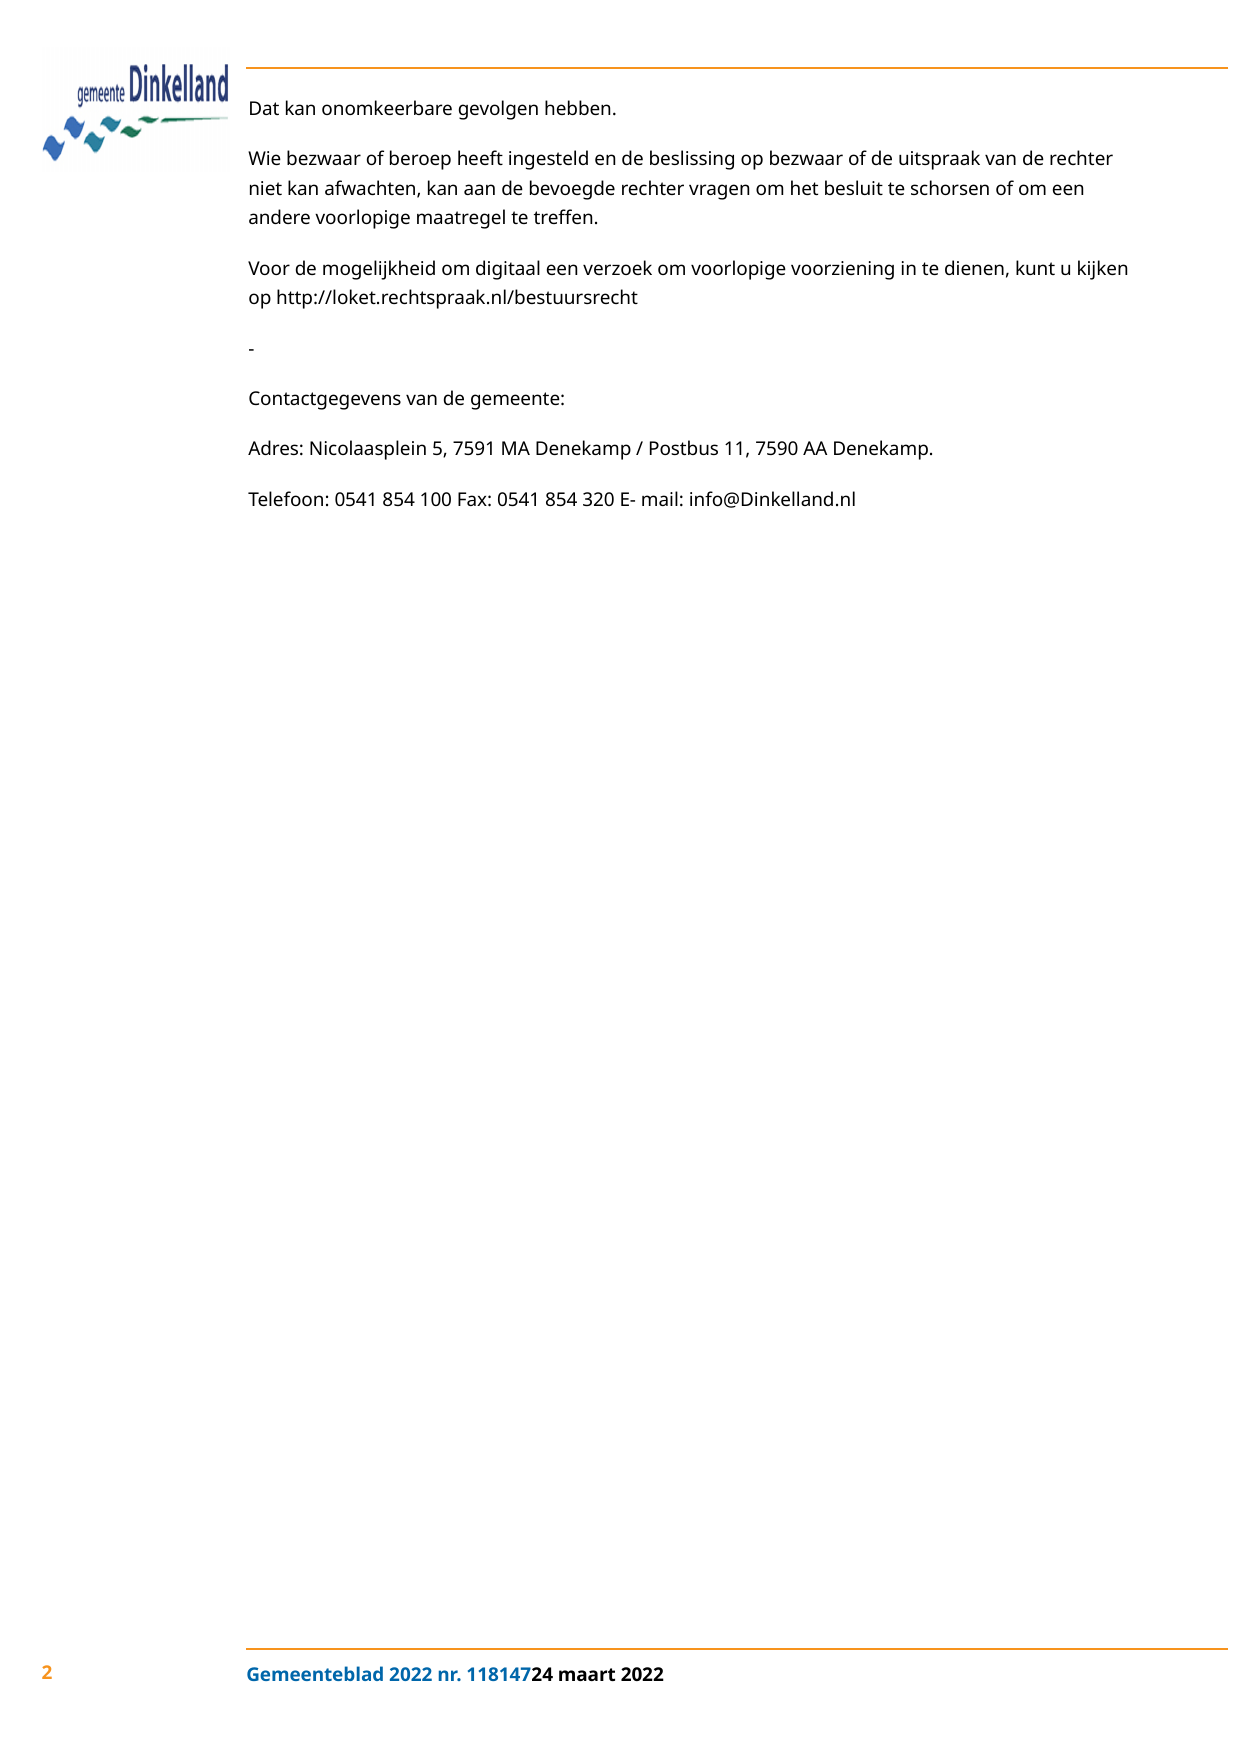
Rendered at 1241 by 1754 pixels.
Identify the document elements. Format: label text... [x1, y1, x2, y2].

text Contactgegevens van de gemeente: [248, 385, 1152, 411]
text Dat kan onomkeerbare gevolgen hebben. [248, 95, 1152, 121]
picture [41, 47, 231, 172]
text Wie bezwaar of beroep heeft ingesteld en de beslissing op bezwaar of de uitspraak van de rechter niet kan afwachten, kan aan de bevoegde rechter vragen om het besluit te schorsen of om een andere voorlopige maatregel te treffen. [248, 145, 1152, 230]
text Adres: Nicolaasplein 5, 7591 MA Denekamp / Postbus 11, 7590 AA Denekamp. [248, 436, 1152, 461]
text Voor de mogelijkheid om digitaal een verzoek om voorlopige voorziening in te dienen, kunt u kijken op http://loket.rechtspraak.nl/bestuursrecht [248, 255, 1152, 310]
text - [248, 335, 1152, 361]
text Telefoon: 0541 854 100 Fax: 0541 854 320 E- mail: info@Dinkelland.nl [248, 486, 1152, 512]
